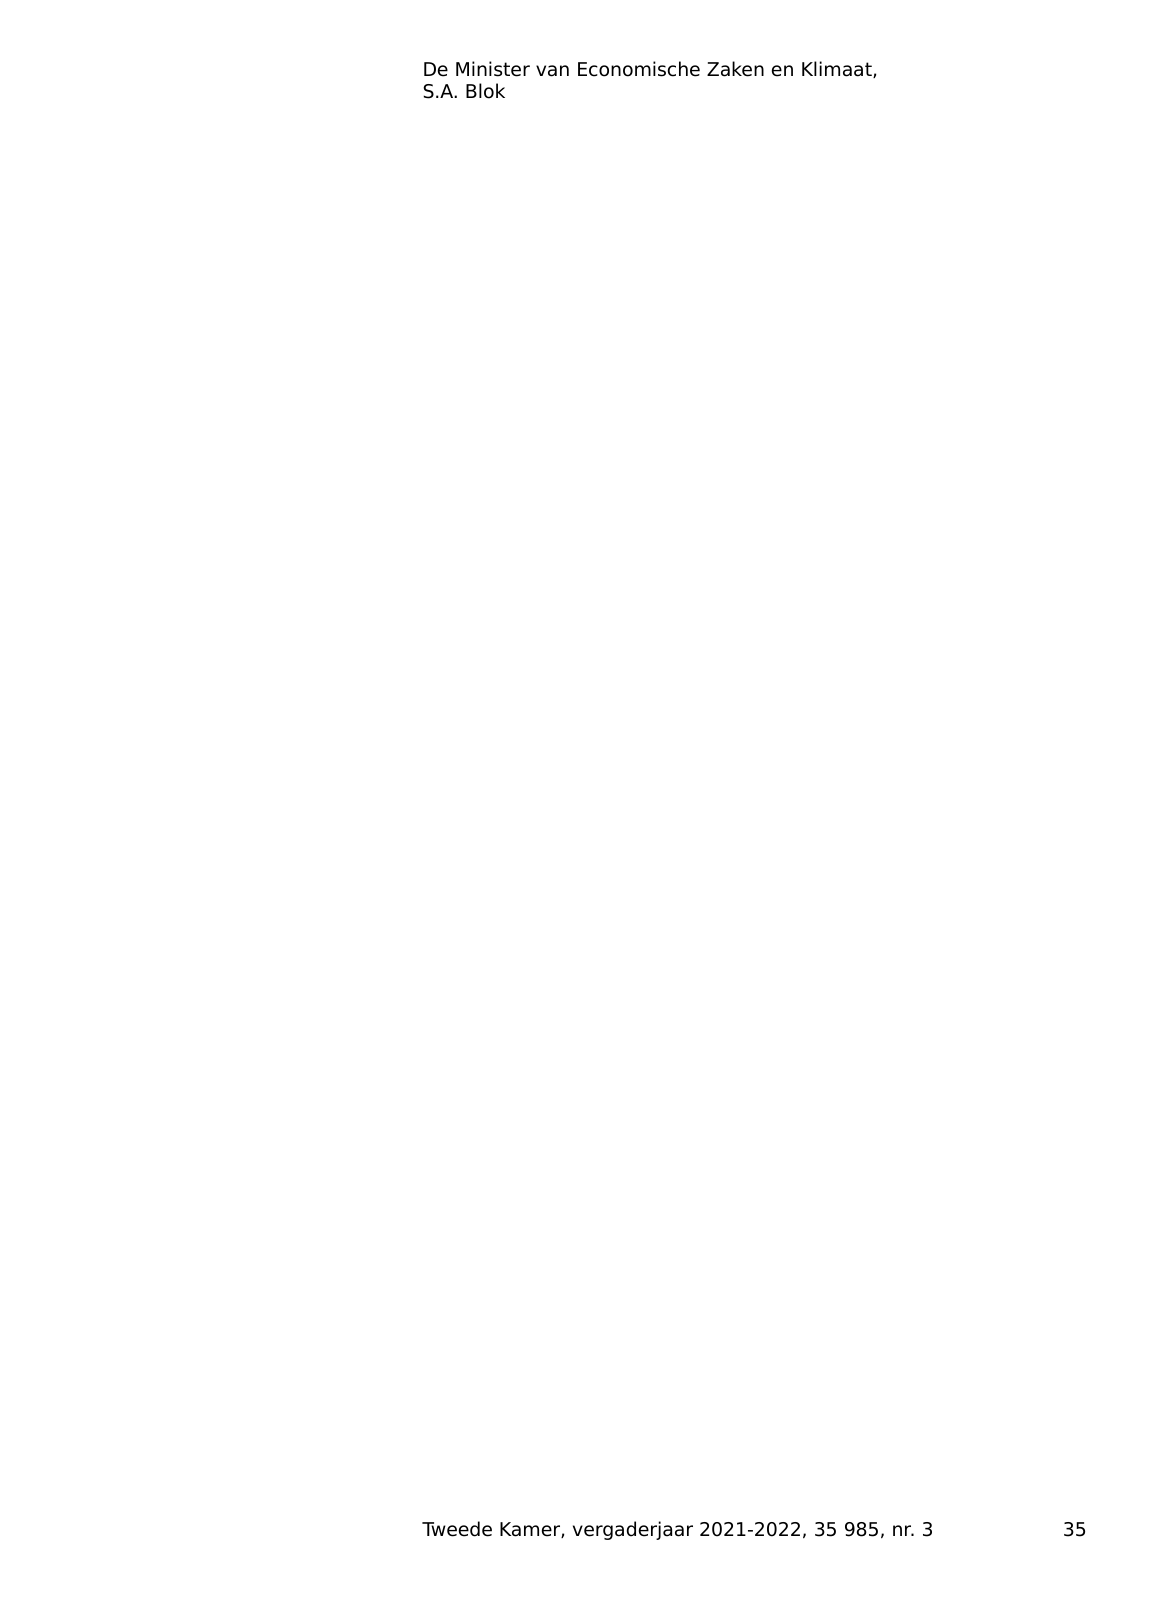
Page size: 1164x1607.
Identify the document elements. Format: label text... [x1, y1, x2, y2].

text De Minister van Economische Zaken en Klimaat, S.A. Blok [422, 59, 1087, 103]
